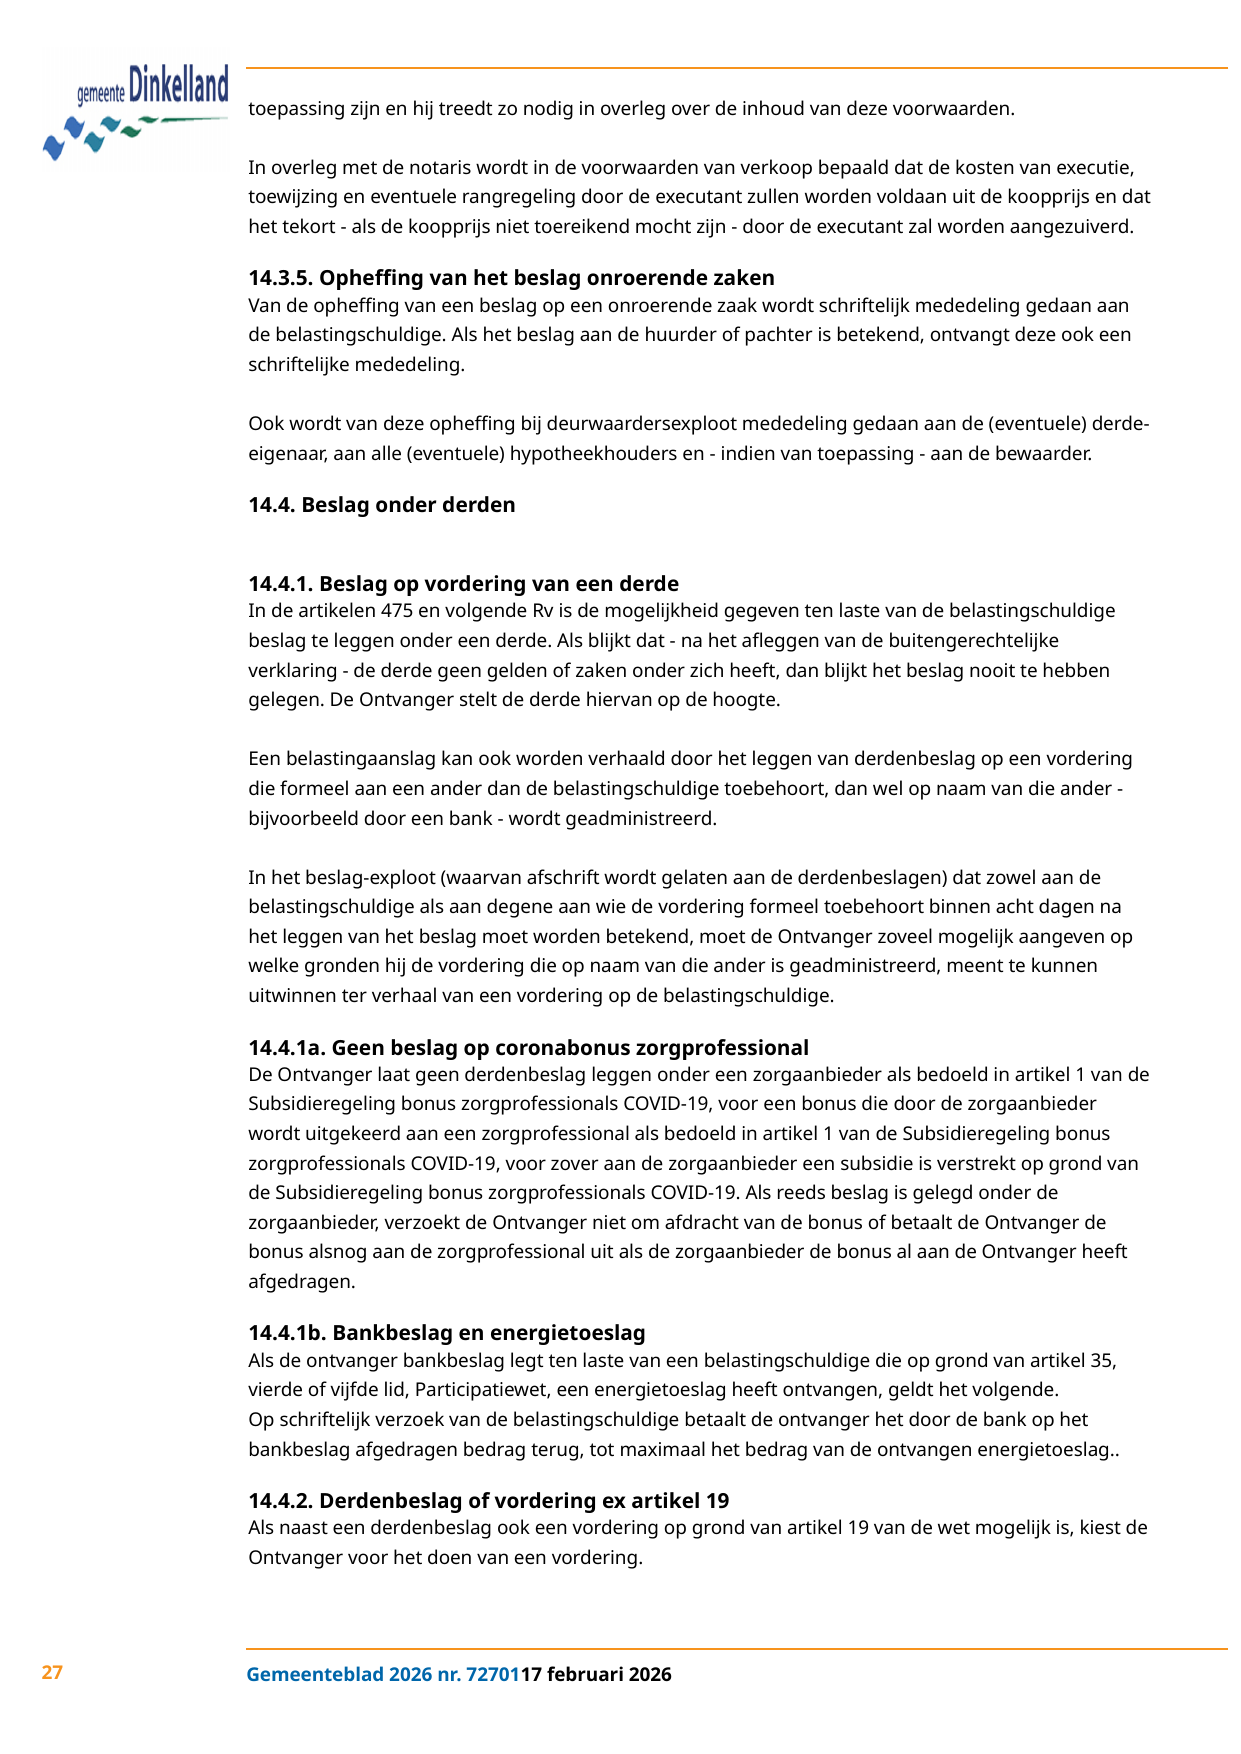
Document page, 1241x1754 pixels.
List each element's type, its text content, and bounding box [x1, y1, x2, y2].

text 14.4.1. Beslag op vordering van een derde [248, 569, 1152, 598]
text Ook wordt van deze opheffing bij deurwaardersexploot mededeling gedaan aan de (eventuele) derde-eigenaar, aan alle (eventuele) hypotheekhouders en - indien van toepassing - aan de bewaarder. [248, 410, 1152, 466]
text Van de opheffing van een beslag op een onroerende zaak wordt schriftelijk mededeling gedaan aan de belastingschuldige. Als het beslag aan de huurder of pachter is betekend, ontvangt deze ook een schriftelijke mededeling. [248, 292, 1152, 377]
text Op schriftelijk verzoek van de belastingschuldige betaalt de ontvanger het door de bank op het bankbeslag afgedragen bedrag terug, tot maximaal het bedrag van de ontvangen energietoeslag.. [248, 1406, 1152, 1461]
text In het beslag-exploot (waarvan afschrift wordt gelaten aan de derdenbeslagen) dat zowel aan de belastingschuldige als aan degene aan wie de vordering formeel toebehoort binnen acht dagen na het leggen van het beslag moet worden betekend, moet de Ontvanger zoveel mogelijk aangeven op welke gronden hij de vordering die op naam van die ander is geadministreerd, meent te kunnen uitwinnen ter verhaal van een vordering op de belastingschuldige. [248, 864, 1152, 1008]
text 14.4.1b. Bankbeslag en energietoeslag [248, 1318, 1152, 1347]
text Als de ontvanger bankbeslag legt ten laste van een belastingschuldige die op grond van artikel 35, vierde of vijfde lid, Participatiewet, een energietoeslag heeft ontvangen, geldt het volgende. [248, 1347, 1152, 1402]
text Een belastingaanslag kan ook worden verhaald door het leggen van derdenbeslag op een vordering die formeel aan een ander dan de belastingschuldige toebehoort, dan wel op naam van die ander - bijvoorbeeld door een bank - wordt geadministreerd. [248, 746, 1152, 830]
text 14.4.2. Derdenbeslag of vordering ex artikel 19 [248, 1486, 1152, 1514]
text In overleg met de notaris wordt in de voorwaarden van verkoop bepaald dat de kosten van executie, toewijzing en eventuele rangregeling door de executant zullen worden voldaan uit de koopprijs en dat het tekort - als de koopprijs niet toereikend mocht zijn - door de executant zal worden aangezuiverd. [248, 154, 1152, 239]
text Als naast een derdenbeslag ook een vordering op grond van artikel 19 van de wet mogelijk is, kiest de Ontvanger voor het doen van een vordering. [248, 1514, 1152, 1570]
text 14.4.1a. Geen beslag op coronabonus zorgprofessional [248, 1033, 1152, 1061]
text 14.4. Beslag onder derden [248, 490, 1152, 519]
picture [41, 47, 231, 172]
text 14.3.5. Opheffing van het beslag onroerende zaken [248, 263, 1152, 292]
text toepassing zijn en hij treedt zo nodig in overleg over de inhoud van deze voorwaarden. [248, 95, 1152, 121]
text In de artikelen 475 en volgende Rv is de mogelijkheid gegeven ten laste van de belastingschuldige beslag te leggen onder een derde. Als blijkt dat - na het afleggen van de buitengerechtelijke verklaring - de derde geen gelden of zaken onder zich heeft, dan blijkt het beslag nooit te hebben gelegen. De Ontvanger stelt de derde hiervan op de hoogte. [248, 598, 1152, 712]
text De Ontvanger laat geen derdenbeslag leggen onder een zorgaanbieder als bedoeld in artikel 1 van de Subsidieregeling bonus zorgprofessionals COVID-19, voor een bonus die door de zorgaanbieder wordt uitgekeerd aan een zorgprofessional als bedoeld in artikel 1 van de Subsidieregeling bonus zorgprofessionals COVID-19, voor zover aan de zorgaanbieder een subsidie is verstrekt op grond van de Subsidieregeling bonus zorgprofessionals COVID-19. Als reeds beslag is gelegd onder de zorgaanbieder, verzoekt de Ontvanger niet om afdracht van de bonus of betaalt de Ontvanger de bonus alsnog aan de zorgprofessional uit als de zorgaanbieder de bonus al aan de Ontvanger heeft afgedragen. [248, 1061, 1152, 1294]
